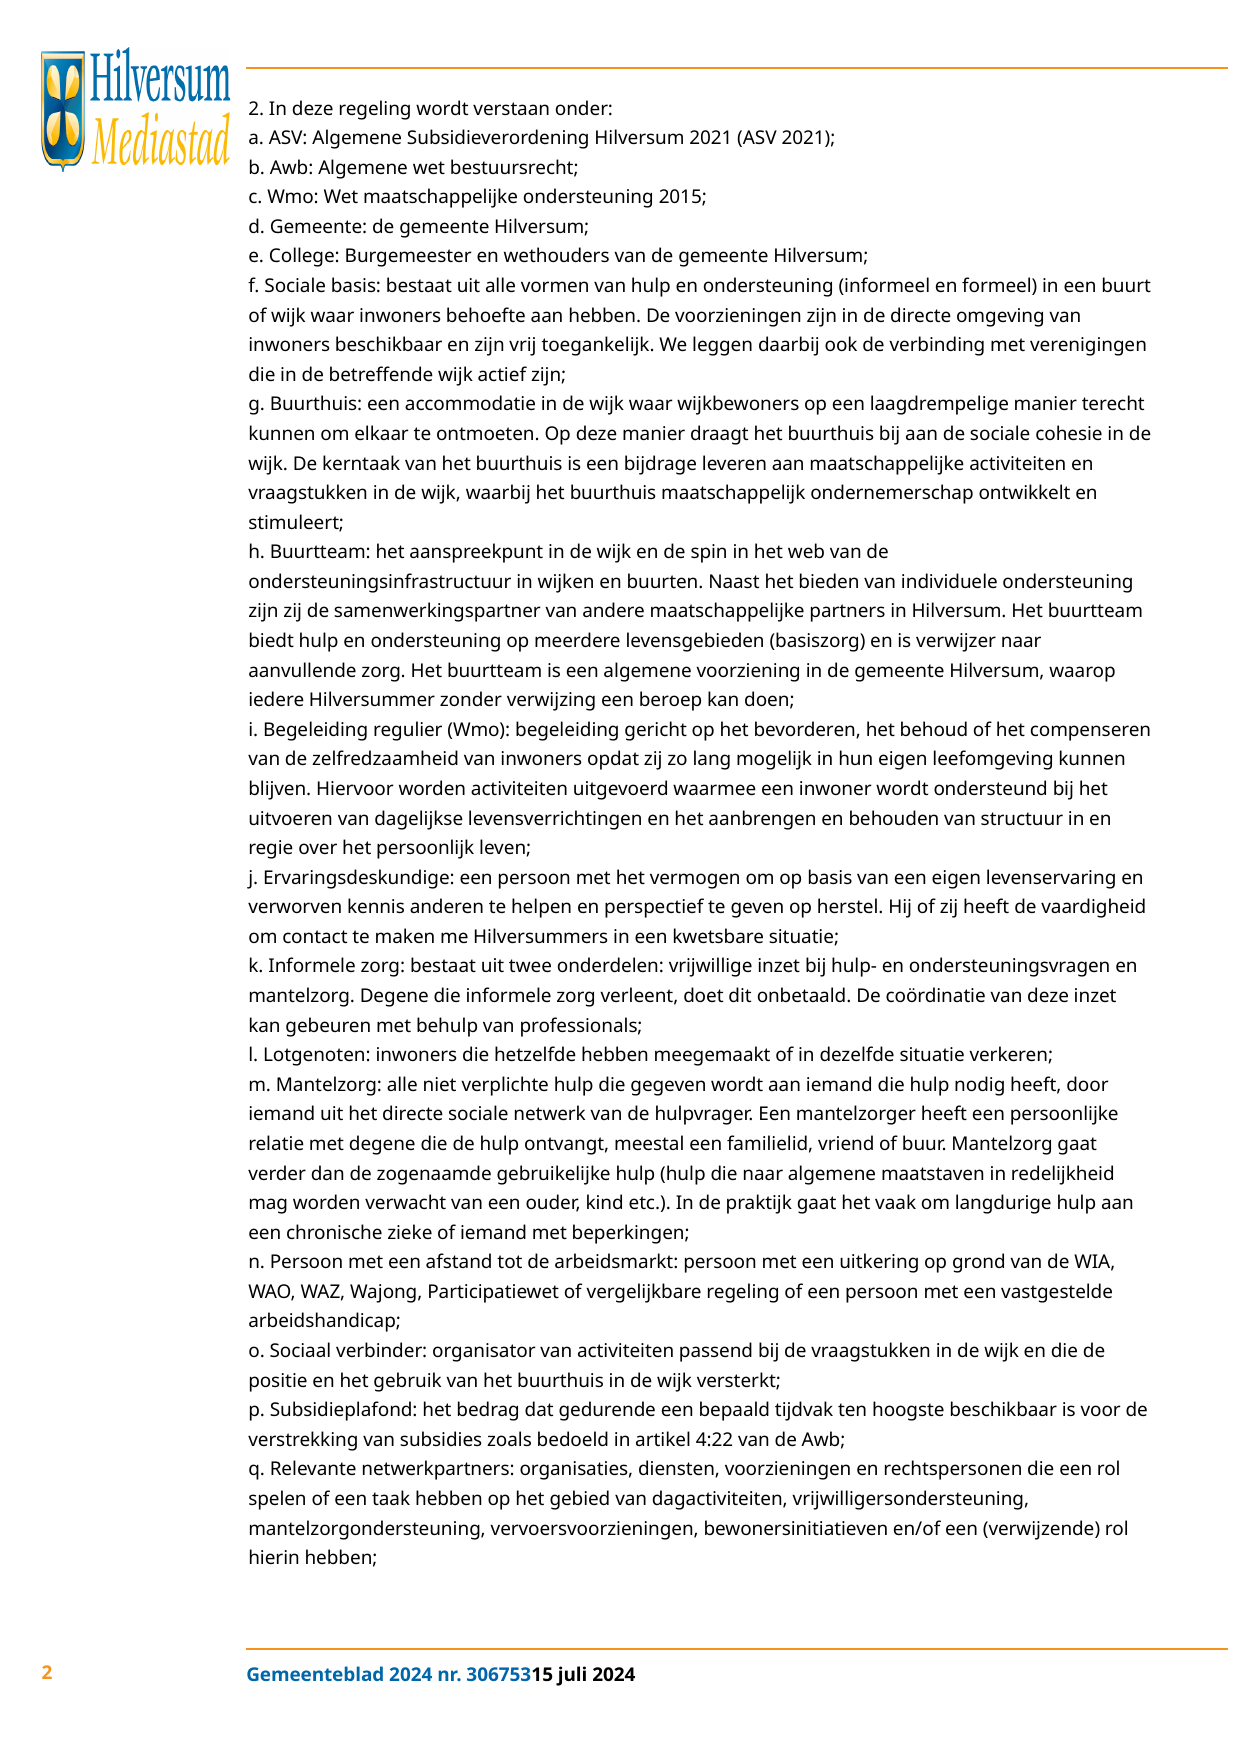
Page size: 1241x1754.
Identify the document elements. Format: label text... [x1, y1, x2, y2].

text g. Buurthuis: een accommodatie in de wijk waar wijkbewoners op een laagdrempelige manier terecht kunnen om elkaar te ontmoeten. Op deze manier draagt het buurthuis bij aan de sociale cohesie in de wijk. De kerntaak van het buurthuis is een bijdrage leveren aan maatschappelijke activiteiten en vraagstukken in de wijk, waarbij het buurthuis maatschappelijk ondernemerschap ontwikkelt en stimuleert; [248, 391, 1152, 535]
text k. Informele zorg: bestaat uit twee onderdelen: vrijwillige inzet bij hulp- en ondersteuningsvragen en mantelzorg. Degene die informele zorg verleent, doet dit onbetaald. De coördinatie van deze inzet kan gebeuren met behulp van professionals; [248, 953, 1152, 1038]
text c. Wmo: Wet maatschappelijke ondersteuning 2015; [248, 183, 1152, 209]
text p. Subsidieplafond: het bedrag dat gedurende een bepaald tijdvak ten hoogste beschikbaar is voor de verstrekking van subsidies zoals bedoeld in artikel 4:22 van de Awb; [248, 1396, 1152, 1452]
text o. Sociaal verbinder: organisator van activiteiten passend bij de vraagstukken in de wijk en die de positie en het gebruik van het buurthuis in de wijk versterkt; [248, 1337, 1152, 1393]
text n. Persoon met een afstand tot de arbeidsmarkt: persoon met een uitkering op grond van de WIA, WAO, WAZ, Wajong, Participatiewet of vergelijkbare regeling of een persoon met een vastgestelde arbeidshandicap; [248, 1248, 1152, 1333]
picture [41, 47, 231, 172]
text j. Ervaringsdeskundige: een persoon met het vermogen om op basis van een eigen levenservaring en verworven kennis anderen te helpen en perspectief te geven op herstel. Hij of zij heeft de vaardigheid om contact te maken me Hilversummers in een kwetsbare situatie; [248, 864, 1152, 949]
text q. Relevante netwerkpartners: organisaties, diensten, voorzieningen en rechtspersonen die een rol spelen of een taak hebben op het gebied van dagactiviteiten, vrijwilligersondersteuning, mantelzorgondersteuning, vervoersvoorzieningen, bewonersinitiatieven en/of een (verwijzende) rol hierin hebben; [248, 1456, 1152, 1570]
text l. Lotgenoten: inwoners die hetzelfde hebben meegemaakt of in dezelfde situatie verkeren; [248, 1041, 1152, 1067]
text e. College: Burgemeester en wethouders van de gemeente Hilversum; [248, 243, 1152, 268]
text b. Awb: Algemene wet bestuursrecht; [248, 154, 1152, 180]
text h. Buurtteam: het aanspreekpunt in de wijk en de spin in het web van de ondersteuningsinfrastructuur in wijken en buurten. Naast het bieden van individuele ondersteuning zijn zij de samenwerkingspartner van andere maatschappelijke partners in Hilversum. Het buurtteam biedt hulp en ondersteuning op meerdere levensgebieden (basiszorg) en is verwijzer naar aanvullende zorg. Het buurtteam is een algemene voorziening in de gemeente Hilversum, waarop iedere Hilversummer zonder verwijzing een beroep kan doen; [248, 538, 1152, 712]
text f. Sociale basis: bestaat uit alle vormen van hulp en ondersteuning (informeel en formeel) in een buurt of wijk waar inwoners behoefte aan hebben. De voorzieningen zijn in de directe omgeving van inwoners beschikbaar en zijn vrij toegankelijk. We leggen daarbij ook de verbinding met verenigingen die in de betreffende wijk actief zijn; [248, 272, 1152, 387]
text i. Begeleiding regulier (Wmo): begeleiding gericht op het bevorderen, het behoud of het compenseren van de zelfredzaamheid van inwoners opdat zij zo lang mogelijk in hun eigen leefomgeving kunnen blijven. Hiervoor worden activiteiten uitgevoerd waarmee een inwoner wordt ondersteund bij het uitvoeren van dagelijkse levensverrichtingen en het aanbrengen en behouden van structuur in en regie over het persoonlijk leven; [248, 716, 1152, 860]
text m. Mantelzorg: alle niet verplichte hulp die gegeven wordt aan iemand die hulp nodig heeft, door iemand uit het directe sociale netwerk van de hulpvrager. Een mantelzorger heeft een persoonlijke relatie met degene die de hulp ontvangt, meestal een familielid, vriend of buur. Mantelzorg gaat verder dan de zogenaamde gebruikelijke hulp (hulp die naar algemene maatstaven in redelijkheid mag worden verwacht van een ouder, kind etc.). In de praktijk gaat het vaak om langdurige hulp aan een chronische zieke of iemand met beperkingen; [248, 1071, 1152, 1245]
text 2. In deze regeling wordt verstaan onder: [248, 95, 1152, 121]
text a. ASV: Algemene Subsidieverordening Hilversum 2021 (ASV 2021); [248, 124, 1152, 150]
text d. Gemeente: de gemeente Hilversum; [248, 213, 1152, 239]
